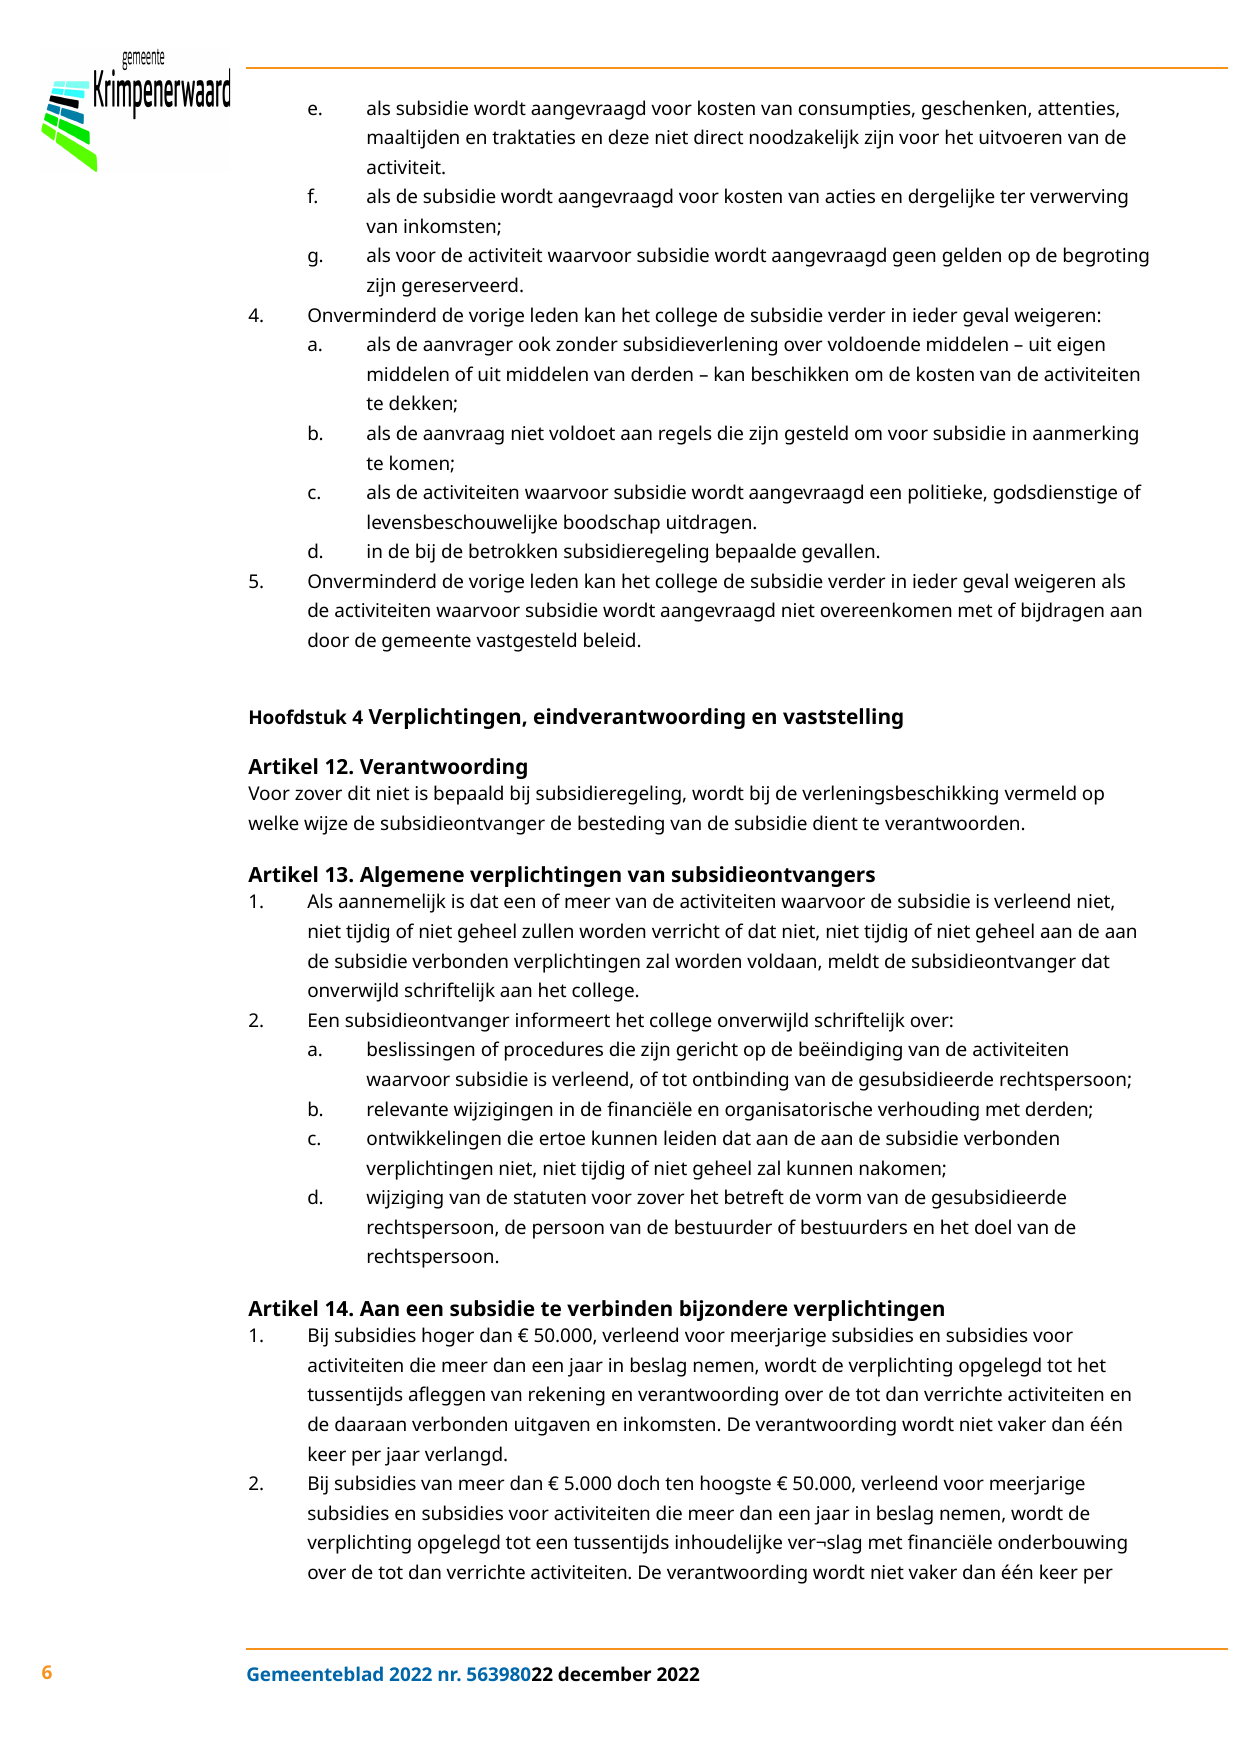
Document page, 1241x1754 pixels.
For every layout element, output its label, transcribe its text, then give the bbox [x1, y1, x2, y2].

list Onverminderd de vorige leden kan het college de subsidie verder in ieder geval weigeren als de activiteiten waarvoor subsidie wordt aangevraagd niet overeenkomen met of bijdragen aan door de gemeente vastgesteld beleid. [248, 568, 1152, 653]
list als de activiteiten waarvoor subsidie wordt aangevraagd een politieke, godsdienstige of levensbeschouwelijke boodschap uitdragen. [307, 479, 1152, 535]
list als de aanvrager ook zonder subsidieverlening over voldoende middelen – uit eigen middelen of uit middelen van derden – kan beschikken om de kosten van de activiteiten te dekken; [307, 331, 1152, 416]
list relevante wijzigingen in de financiële en organisatorische verhouding met derden; [307, 1096, 1152, 1121]
list Bij subsidies hoger dan € 50.000, verleend voor meerjarige subsidies en subsidies voor activiteiten die meer dan een jaar in beslag nemen, wordt de verplichting opgelegd tot het tussentijds afleggen van rekening en verantwoording over de tot dan verrichte activiteiten en de daaraan verbonden uitgaven en inkomsten. De verantwoording wordt niet vaker dan één keer per jaar verlangd. [248, 1322, 1152, 1467]
list Onverminderd de vorige leden kan het college de subsidie verder in ieder geval weigeren: [248, 302, 1152, 328]
picture [41, 47, 231, 172]
text Voor zover dit niet is bepaald bij subsidieregeling, wordt bij de verleningsbeschikking vermeld op [248, 780, 1152, 806]
text Artikel 14. Aan een subsidie te verbinden bijzondere verplichtingen [248, 1294, 1152, 1322]
list Een subsidieontvanger informeert het college onverwijld schriftelijk over: [248, 1007, 1152, 1033]
list als subsidie wordt aangevraagd voor kosten van consumpties, geschenken, attenties, maaltijden en traktaties en deze niet direct noodzakelijk zijn voor het uitvoeren van de activiteit. [307, 95, 1152, 180]
list wijziging van de statuten voor zover het betreft de vorm van de gesubsidieerde rechtspersoon, de persoon van de bestuurder of bestuurders en het doel van de rechtspersoon. [307, 1184, 1152, 1269]
text Artikel 13. Algemene verplichtingen van subsidieontvangers [248, 860, 1152, 889]
list beslissingen of procedures die zijn gericht op de beëindiging van de activiteiten waarvoor subsidie is verleend, of tot ontbinding van de gesubsidieerde rechtspersoon; [307, 1037, 1152, 1092]
list ontwikkelingen die ertoe kunnen leiden dat aan de aan de subsidie verbonden verplichtingen niet, niet tijdig of niet geheel zal kunnen nakomen; [307, 1125, 1152, 1181]
list als de subsidie wordt aangevraagd voor kosten van acties en dergelijke ter verwerving van inkomsten; [307, 183, 1152, 239]
list Als aannemelijk is dat een of meer van de activiteiten waarvoor de subsidie is verleend niet, niet tijdig of niet geheel zullen worden verricht of dat niet, niet tijdig of niet geheel aan de aan de subsidie verbonden verplichtingen zal worden voldaan, meldt de subsidieontvanger dat onverwijld schriftelijk aan het college. [248, 889, 1152, 1003]
list in de bij de betrokken subsidieregeling bepaalde gevallen. [307, 538, 1152, 564]
text Artikel 12. Verantwoording [248, 752, 1152, 780]
list als voor de activiteit waarvoor subsidie wordt aangevraagd geen gelden op de begroting zijn gereserveerd. [307, 243, 1152, 298]
list Bij subsidies van meer dan € 5.000 doch ten hoogste € 50.000, verleend voor meerjarige subsidies en subsidies voor activiteiten die meer dan een jaar in beslag nemen, wordt de verplichting opgelegd tot een tussentijds inhoudelijke ver¬slag met financiële onderbouwing over de tot dan verrichte activiteiten. De verantwoording wordt niet vaker dan één keer per [248, 1470, 1152, 1585]
text welke wijze de subsidieontvanger de besteding van de subsidie dient te verantwoorden. [248, 810, 1152, 836]
list als de aanvraag niet voldoet aan regels die zijn gesteld om voor subsidie in aanmerking te komen; [307, 420, 1152, 476]
text Hoofdstuk 4 Verplichtingen, eindverantwoording en vaststelling [248, 702, 1152, 731]
